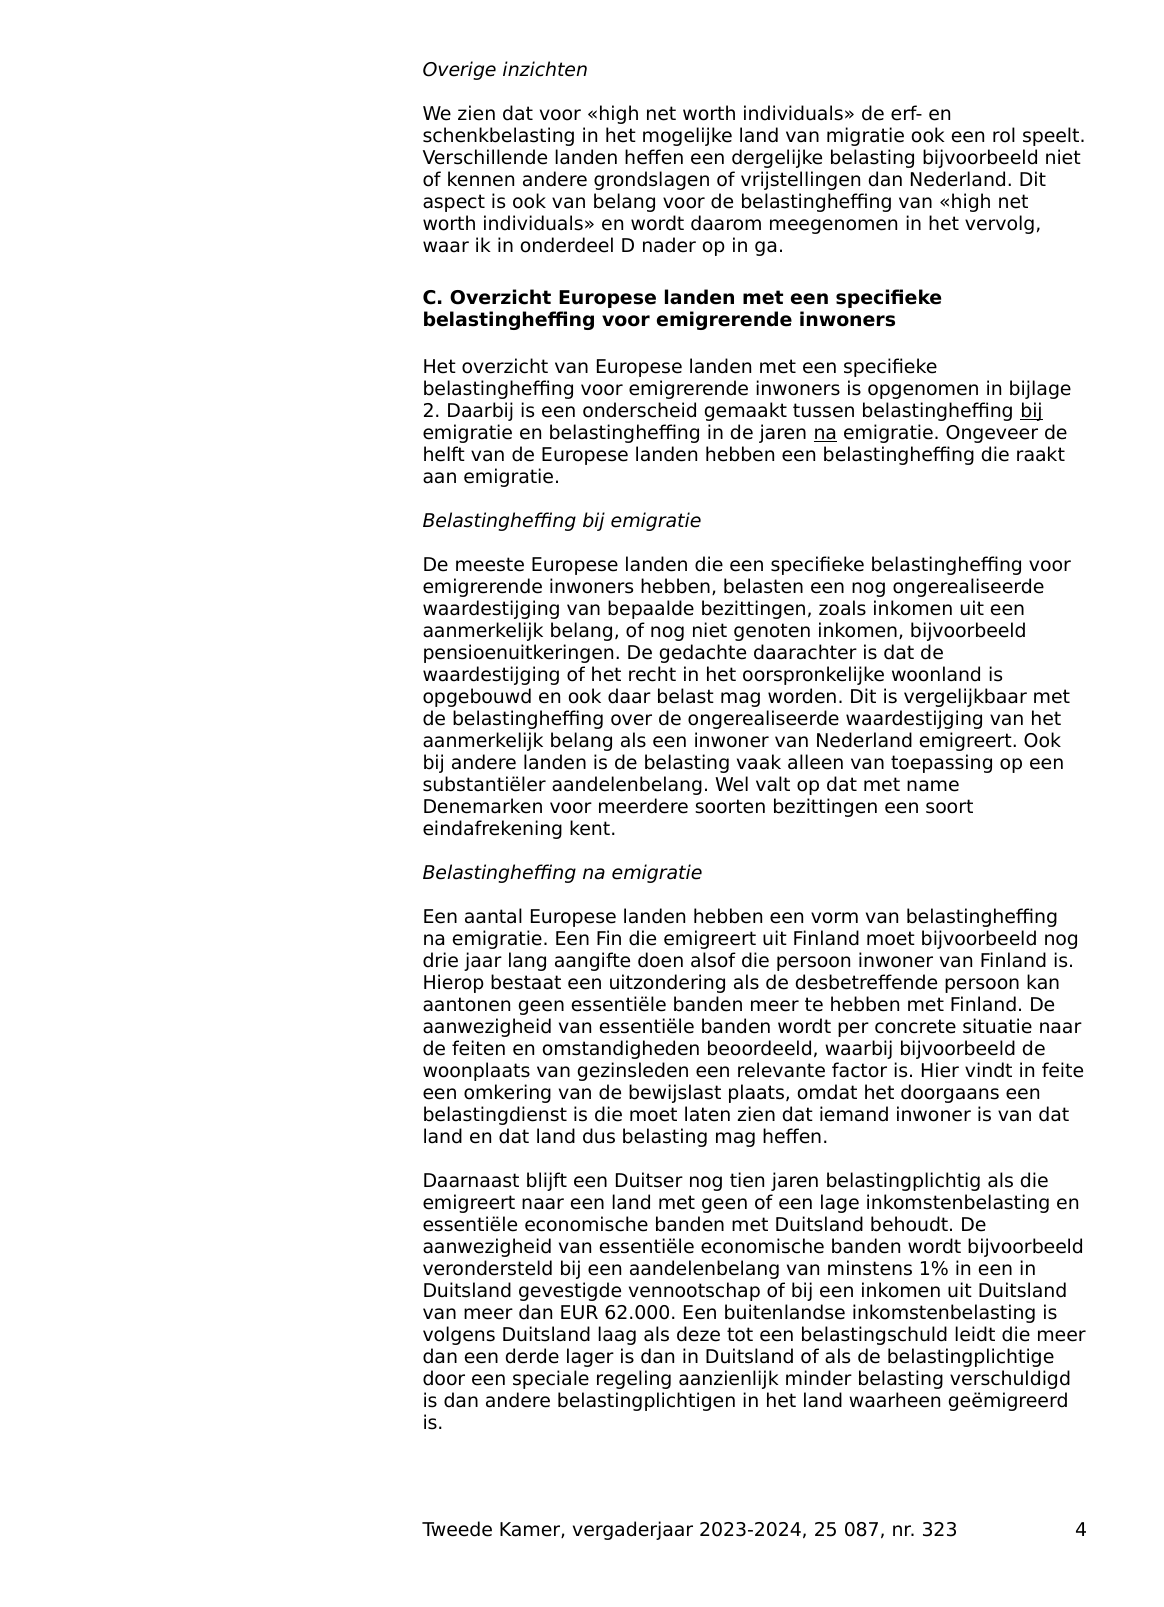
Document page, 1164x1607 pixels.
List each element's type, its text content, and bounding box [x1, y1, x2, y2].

subtitle Belastingheffing na emigratie [422, 862, 1087, 884]
subtitle Overige inzichten [422, 59, 1087, 81]
text We zien dat voor «high net worth individuals» de erf- en schenkbelasting in het mogelijke land van migratie ook een rol speelt. Verschillende landen heffen een dergelijke belasting bijvoorbeeld niet of kennen andere grondslagen of vrijstellingen dan Nederland. Dit aspect is ook van belang voor de belastingheffing van «high net worth individuals» en wordt daarom meegenomen in het vervolg, waar ik in onderdeel D nader op in ga. [422, 103, 1087, 257]
text Het overzicht van Europese landen met een specifieke belastingheffing voor emigrerende inwoners is opgenomen in bijlage 2. Daarbij is een onderscheid gemaakt tussen belastingheffing bij emigratie en belastingheffing in de jaren na emigratie. Ongeveer de helft van de Europese landen hebben een belastingheffing die raakt aan emigratie. [422, 356, 1087, 488]
text Een aantal Europese landen hebben een vorm van belastingheffing na emigratie. Een Fin die emigreert uit Finland moet bijvoorbeeld nog drie jaar lang aangifte doen alsof die persoon inwoner van Finland is. Hierop bestaat een uitzondering als de desbetreffende persoon kan aantonen geen essentiële banden meer te hebben met Finland. De aanwezigheid van essentiële banden wordt per concrete situatie naar de feiten en omstandigheden beoordeeld, waarbij bijvoorbeeld de woonplaats van gezinsleden een relevante factor is. Hier vindt in feite een omkering van de bewijslast plaats, omdat het doorgaans een belastingdienst is die moet laten zien dat iemand inwoner is van dat land en dat land dus belasting mag heffen. [422, 906, 1087, 1148]
subtitle Belastingheffing bij emigratie [422, 510, 1087, 532]
text Daarnaast blijft een Duitser nog tien jaren belastingplichtig als die emigreert naar een land met geen of een lage inkomstenbelasting en essentiële economische banden met Duitsland behoudt. De aanwezigheid van essentiële economische banden wordt bijvoorbeeld verondersteld bij een aandelenbelang van minstens 1% in een in Duitsland gevestigde vennootschap of bij een inkomen uit Duitsland van meer dan EUR 62.000. Een buitenlandse inkomstenbelasting is volgens Duitsland laag als deze tot een belastingschuld leidt die meer dan een derde lager is dan in Duitsland of als de belastingplichtige door een speciale regeling aanzienlijk minder belasting verschuldigd is dan andere belastingplichtigen in het land waarheen geëmigreerd is. [422, 1170, 1087, 1434]
text De meeste Europese landen die een specifieke belastingheffing voor emigrerende inwoners hebben, belasten een nog ongerealiseerde waardestijging van bepaalde bezittingen, zoals inkomen uit een aanmerkelijk belang, of nog niet genoten inkomen, bijvoorbeeld pensioenuitkeringen. De gedachte daarachter is dat de waardestijging of het recht in het oorspronkelijke woonland is opgebouwd en ook daar belast mag worden. Dit is vergelijkbaar met de belastingheffing over de ongerealiseerde waardestijging van het aanmerkelijk belang als een inwoner van Nederland emigreert. Ook bij andere landen is de belasting vaak alleen van toepassing op een substantiëler aandelenbelang. Wel valt op dat met name Denemarken voor meerdere soorten bezittingen een soort eindafrekening kent. [422, 554, 1087, 840]
subtitle C. Overzicht Europese landen met een specifieke belastingheffing voor emigrerende inwoners [422, 287, 1087, 331]
